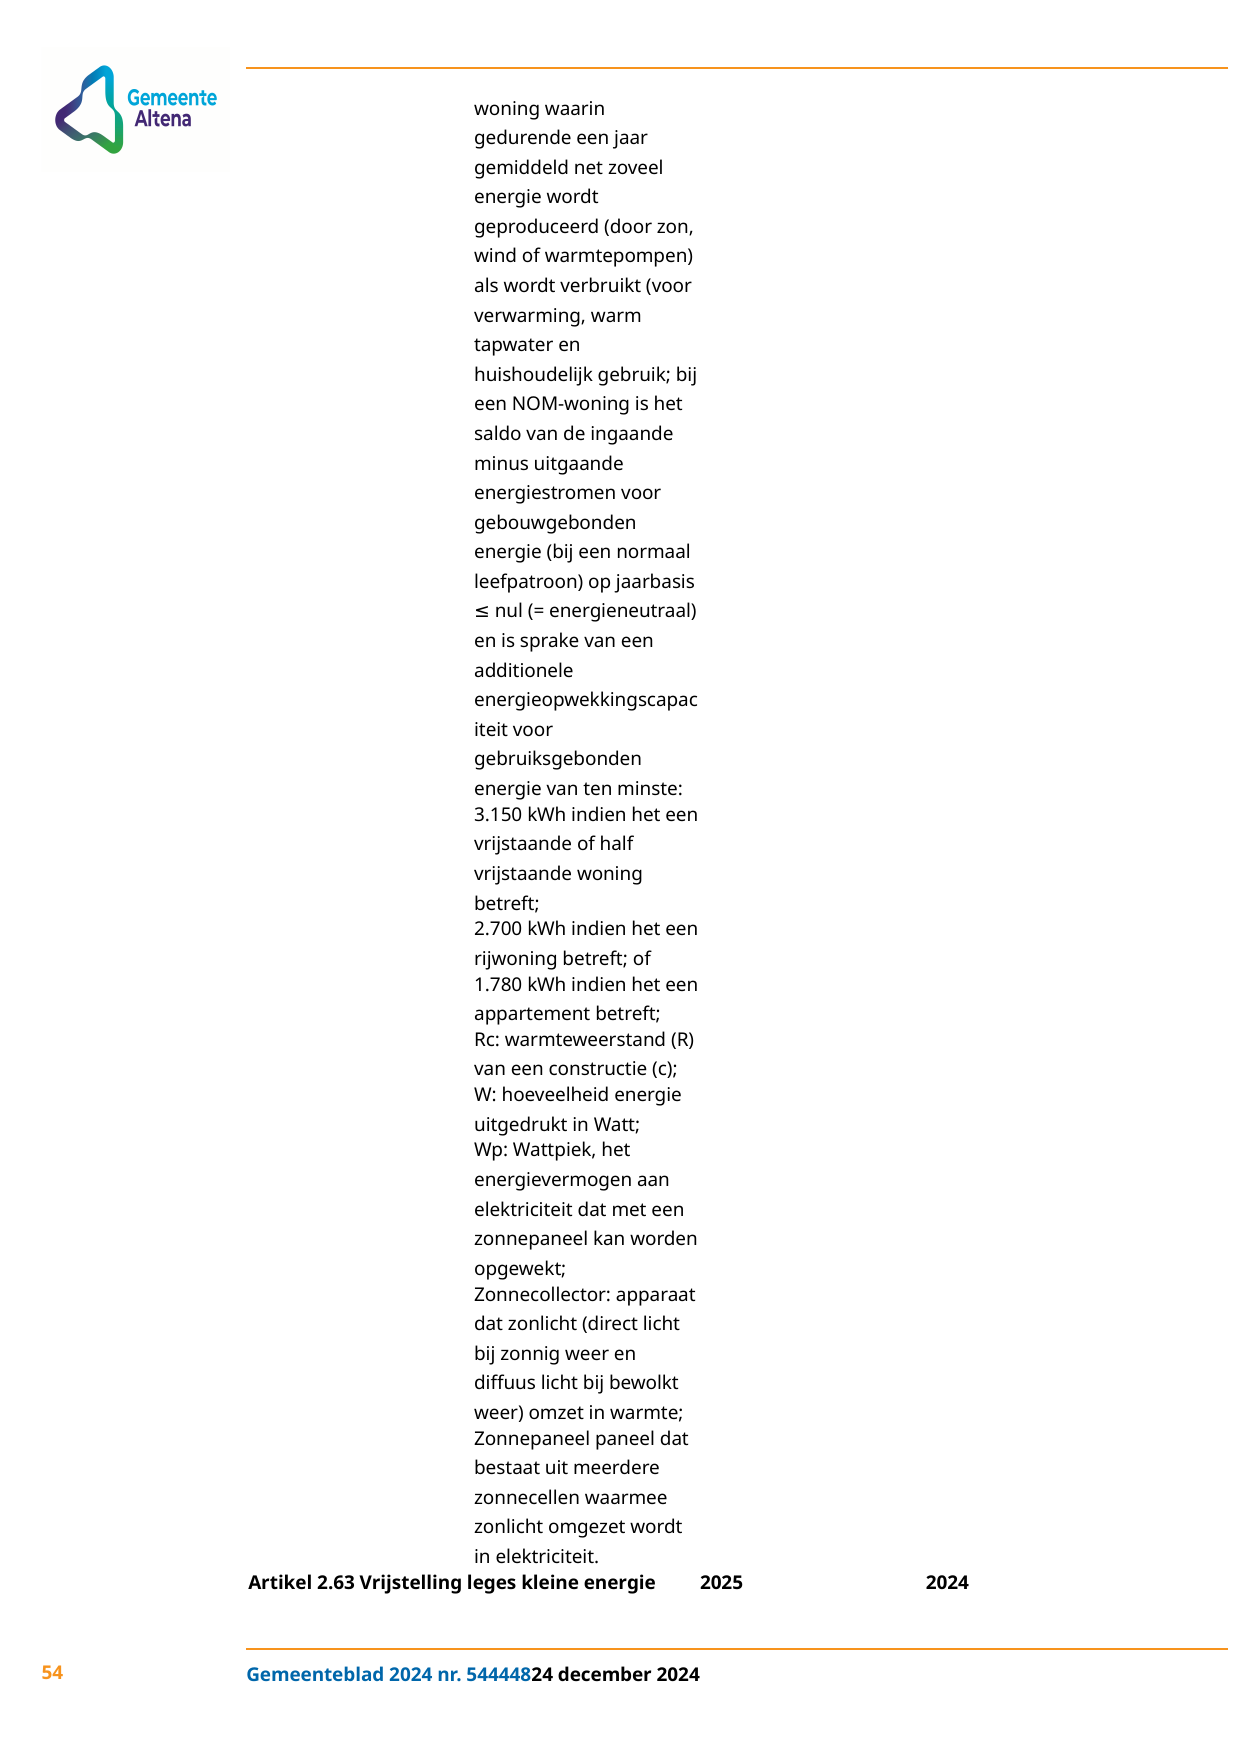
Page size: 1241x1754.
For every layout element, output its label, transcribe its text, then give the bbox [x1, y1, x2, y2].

table_cell [926, 971, 1152, 1026]
table_cell 1.780 kWh indien het een appartement betreft; [474, 971, 700, 1026]
table_cell [248, 915, 474, 971]
table_cell [926, 95, 1152, 801]
table_cell [926, 1281, 1152, 1425]
table_cell Artikel 2.63 Vrijstelling leges kleine energie [248, 1569, 700, 1594]
table_cell Zonnecollector: apparaat dat zonlicht (direct licht bij zonnig weer en diffuus licht bij bewolkt weer) omzet in warmte; [474, 1281, 700, 1425]
table_cell [248, 1026, 474, 1081]
table_cell woning waarin gedurende een jaar gemiddeld net zoveel energie wordt geproduceerd (door zon, wind of warmtepompen) als wordt verbruikt (voor verwarming, warm tapwater en huishoudelijk gebruik; bij een NOM-woning is het saldo van de ingaande minus uitgaande energiestromen voor gebouwgebonden energie (bij een normaal leefpatroon) op jaarbasis ≤ nul (= energieneutraal) en is sprake van een additionele energieopwekkingscapaciteit voor gebruiksgebonden energie van ten minste: [474, 95, 700, 801]
table_cell [248, 1425, 474, 1569]
table_cell 3.150 kWh indien het een vrijstaande of half vrijstaande woning betreft; [474, 801, 700, 915]
table_cell [926, 1081, 1152, 1137]
table_cell [926, 1026, 1152, 1081]
table_cell [700, 1081, 926, 1137]
table_cell [700, 1137, 926, 1281]
table_cell [700, 915, 926, 971]
table_cell W: hoeveelheid energie uitgedrukt in Watt; [474, 1081, 700, 1137]
table_cell Zonnepaneel paneel dat bestaat uit meerdere zonnecellen waarmee zonlicht omgezet wordt in elektriciteit. [474, 1425, 700, 1569]
table_cell [248, 95, 474, 801]
table_cell [248, 971, 474, 1026]
table_cell [700, 95, 926, 801]
table_cell [926, 1425, 1152, 1569]
table_cell [248, 1137, 474, 1281]
table_cell [248, 1281, 474, 1425]
table_cell [700, 801, 926, 915]
table_cell 2.700 kWh indien het een rijwoning betreft; of [474, 915, 700, 971]
table_cell [700, 971, 926, 1026]
picture [41, 47, 231, 172]
table_cell [700, 1026, 926, 1081]
table_cell [248, 801, 474, 915]
table_cell [248, 1081, 474, 1137]
table_cell [926, 915, 1152, 971]
table_cell [926, 1137, 1152, 1281]
table_cell [700, 1281, 926, 1425]
table_cell [700, 1425, 926, 1569]
table_cell Rc: warmteweerstand (R) van een constructie (c); [474, 1026, 700, 1081]
table_cell Wp: Wattpiek, het energievermogen aan elektriciteit dat met een zonnepaneel kan worden opgewekt; [474, 1137, 700, 1281]
table_cell [926, 801, 1152, 915]
table_cell 2024 [926, 1569, 1152, 1594]
table_cell 2025 [700, 1569, 926, 1594]
